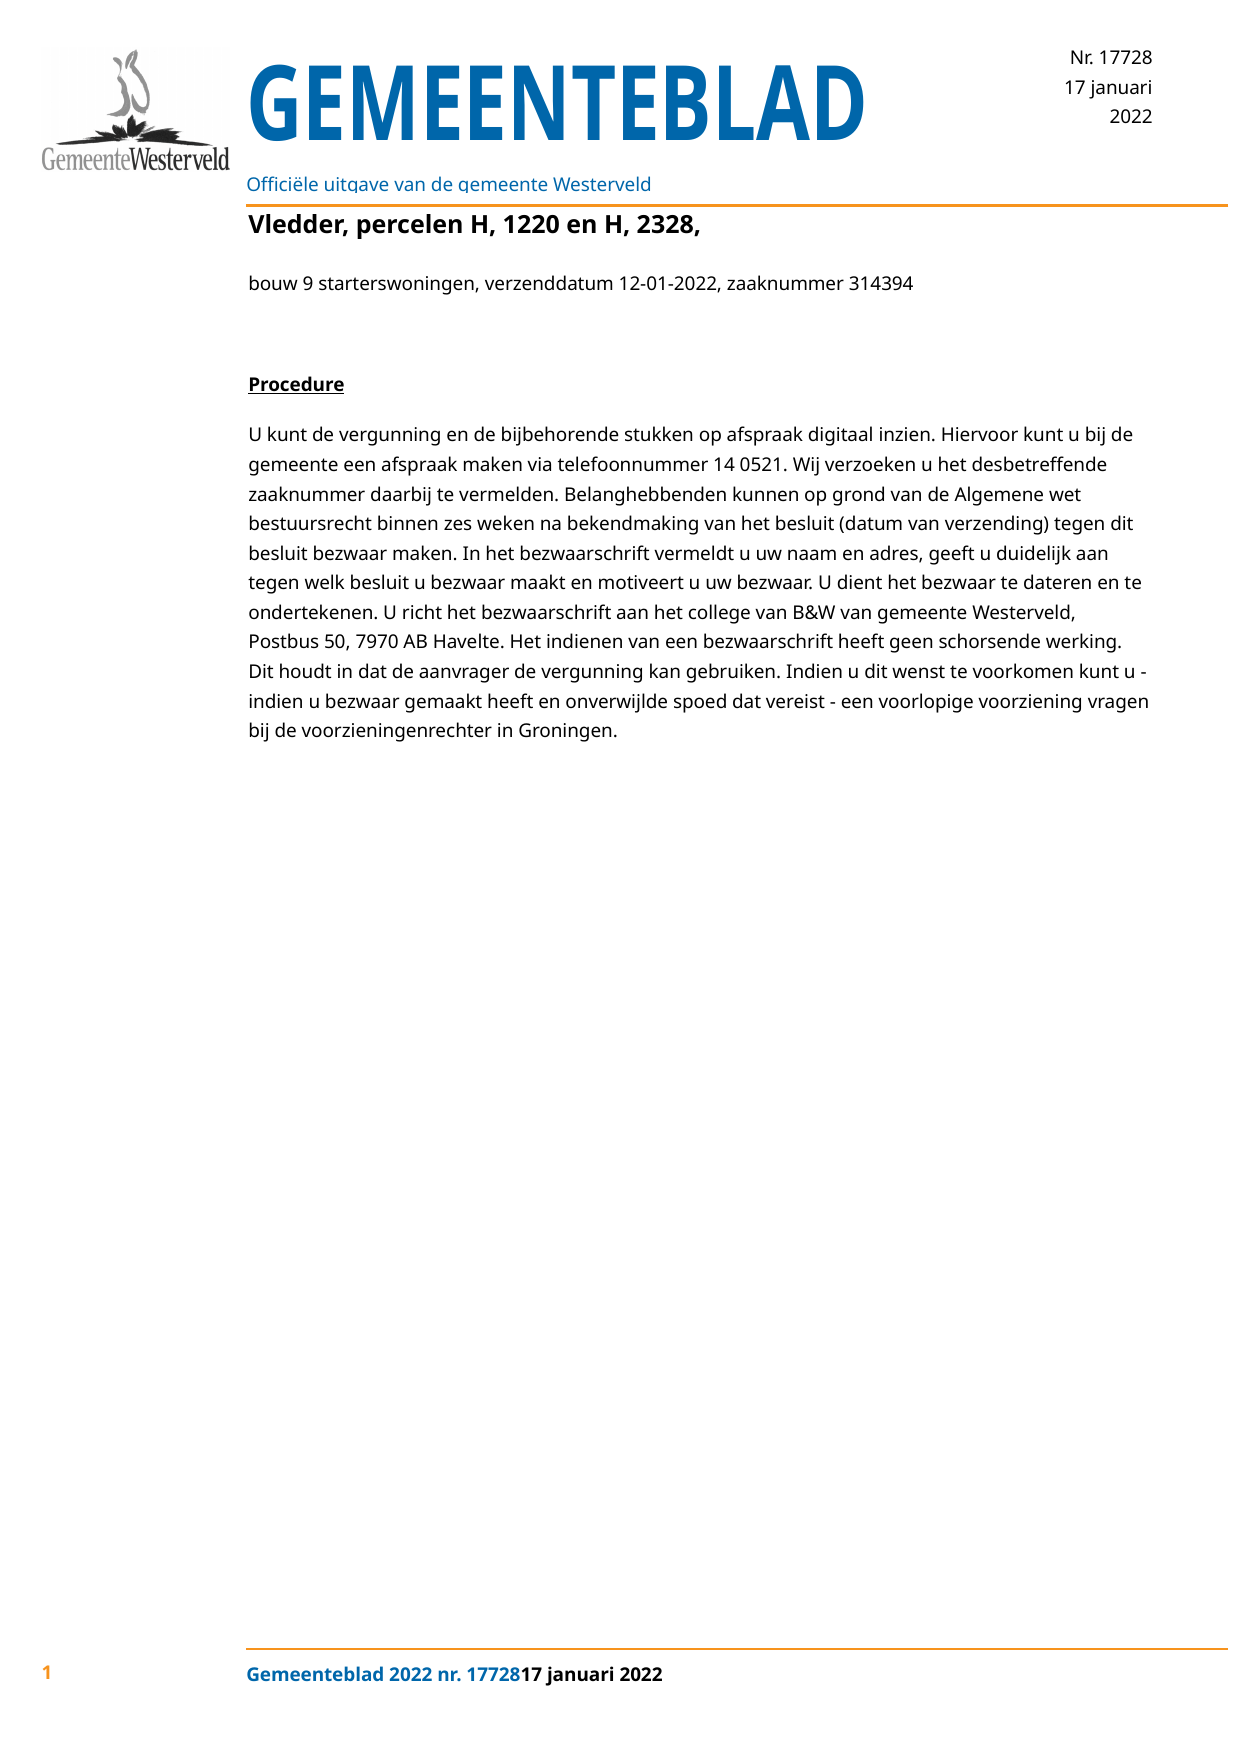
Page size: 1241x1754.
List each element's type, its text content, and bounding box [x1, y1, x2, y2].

text U kunt de vergunning en de bijbehorende stukken op afspraak digitaal inzien. Hiervoor kunt u bij de gemeente een afspraak maken via telefoonnummer 14 0521. Wij verzoeken u het desbetreffende zaaknummer daarbij te vermelden. Belanghebbenden kunnen op grond van de Algemene wet bestuursrecht binnen zes weken na bekendmaking van het besluit (datum van verzending) tegen dit besluit bezwaar maken. In het bezwaarschrift vermeldt u uw naam en adres, geeft u duidelijk aan tegen welk besluit u bezwaar maakt en motiveert u uw bezwaar. U dient het bezwaar te dateren en te ondertekenen. U richt het bezwaarschrift aan het college van B&W van gemeente Westerveld, Postbus 50, 7970 AB Havelte. Het indienen van een bezwaarschrift heeft geen schorsende werking. Dit houdt in dat de aanvrager de vergunning kan gebruiken. Indien u dit wenst te voorkomen kunt u - indien u bezwaar gemaakt heeft en onverwijlde spoed dat vereist - een voorlopige voorziening vragen bij de voorzieningenrechter in Groningen. [248, 422, 1152, 743]
picture [41, 47, 231, 172]
text bouw 9 starterswoningen, verzenddatum 12-01-2022, zaaknummer 314394 [248, 270, 1152, 296]
text Vledder, percelen H, 1220 en H, 2328, [248, 207, 1152, 241]
text Procedure [248, 371, 1152, 397]
